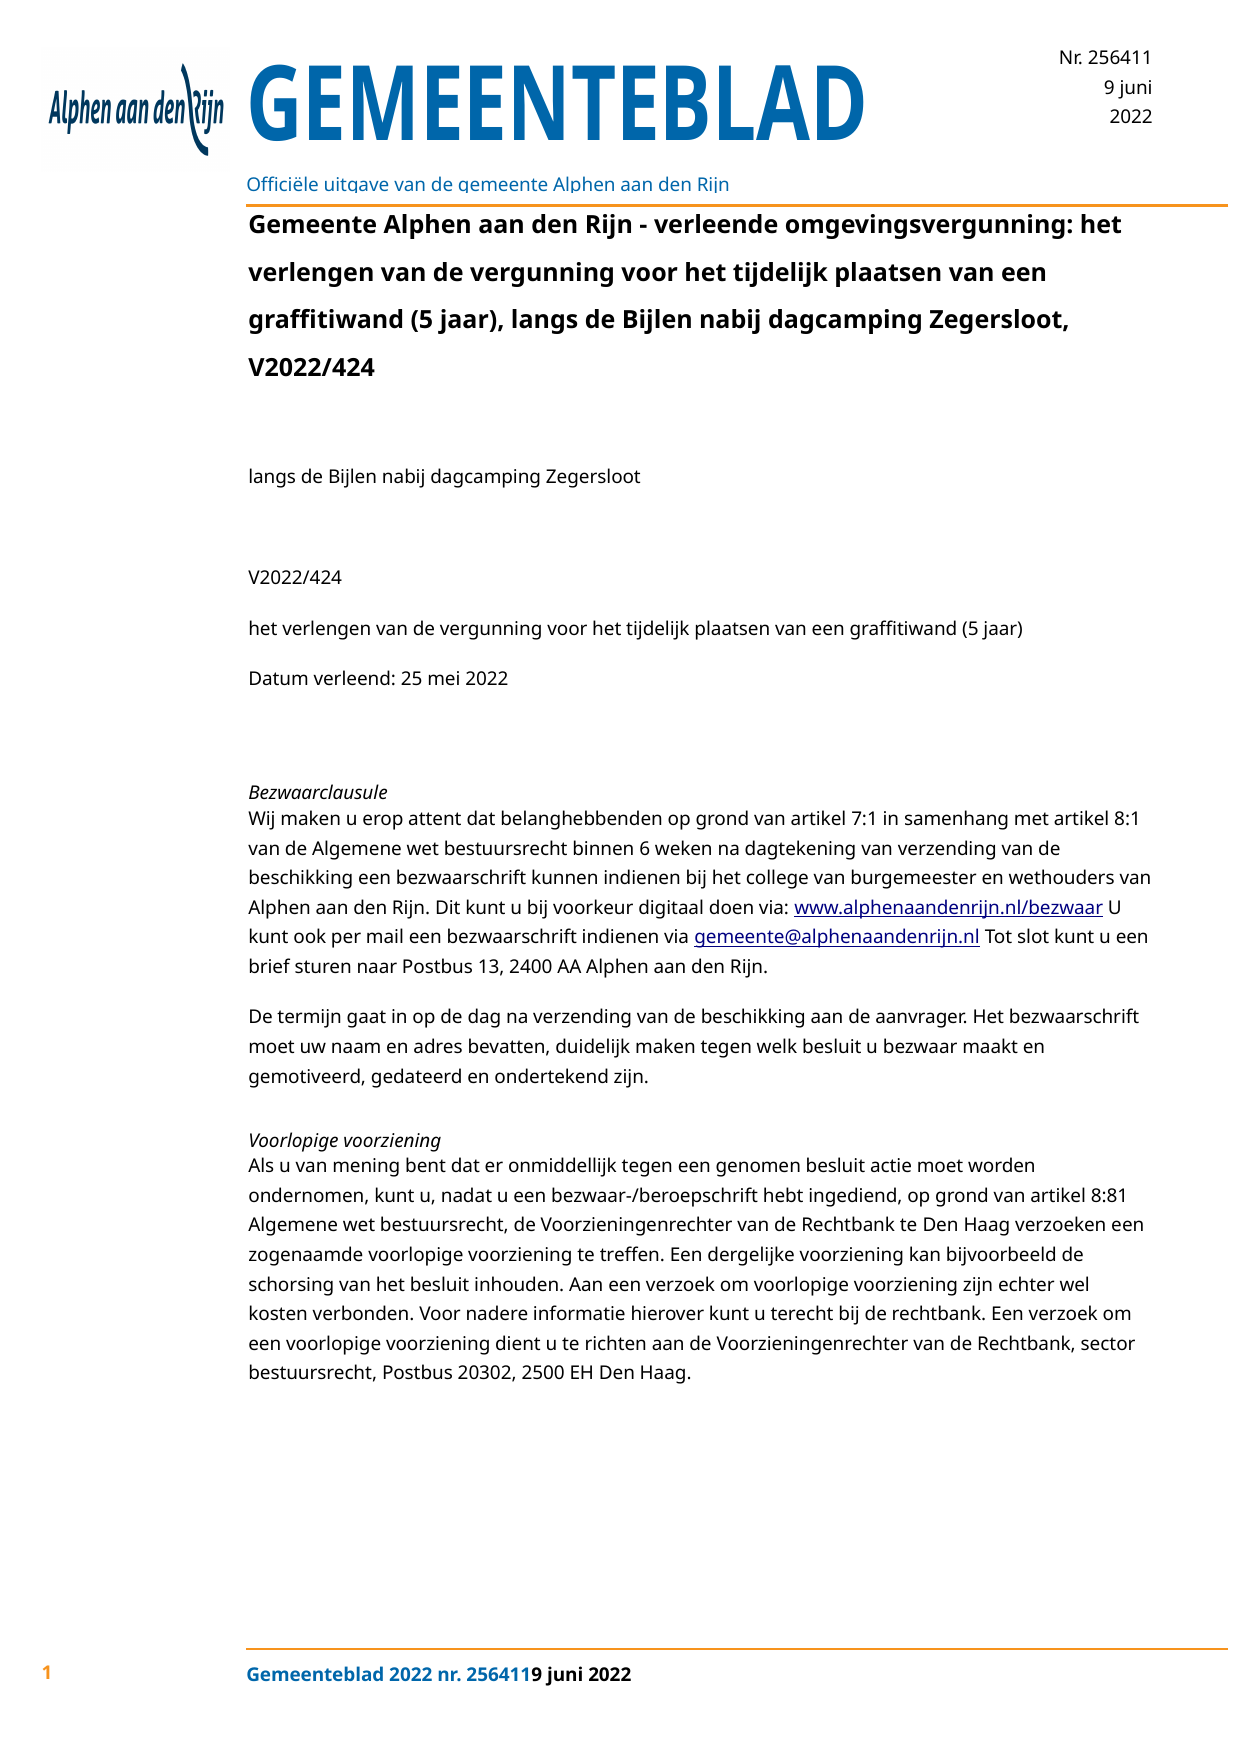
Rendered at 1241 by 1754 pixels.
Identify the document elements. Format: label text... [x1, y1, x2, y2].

text langs de Bijlen nabij dagcamping Zegersloot [248, 463, 1152, 489]
text het verlengen van de vergunning voor het tijdelijk plaatsen van een graffitiwand (5 jaar) [248, 615, 1152, 641]
text Wij maken u erop attent dat belanghebbenden op grond van artikel 7:1 in samenhang met artikel 8:1 van de Algemene wet bestuursrecht binnen 6 weken na dagtekening van verzending van de beschikking een bezwaarschrift kunnen indienen bij het college van burgemeester en wethouders van Alphen aan den Rijn. Dit kunt u bij voorkeur digitaal doen via: www.alphenaandenrijn.nl/bezwaar U kunt ook per mail een bezwaarschrift indienen via gemeente@alphenaandenrijn.nl Tot slot kunt u een brief sturen naar Postbus 13, 2400 AA Alphen aan den Rijn. [248, 805, 1152, 979]
text De termijn gaat in op de dag na verzending van de beschikking aan de aanvrager. Het bezwaarschrift moet uw naam en adres bevatten, duidelijk maken tegen welk besluit u bezwaar maakt en gemotiveerd, gedateerd en ondertekend zijn. [248, 1004, 1152, 1088]
text Datum verleend: 25 mei 2022 [248, 665, 1152, 691]
text Voorlopige voorziening [248, 1127, 1152, 1152]
text V2022/424 [248, 564, 1152, 590]
text Bezwaarclausule [248, 779, 1152, 805]
picture [41, 47, 231, 172]
text Gemeente Alphen aan den Rijn - verleende omgevingsvergunning: het verlengen van de vergunning voor het tijdelijk plaatsen van een graffitiwand (5 jaar), langs de Bijlen nabij dagcamping Zegersloot, V2022/424 [248, 207, 1152, 384]
text Als u van mening bent dat er onmiddellijk tegen een genomen besluit actie moet worden ondernomen, kunt u, nadat u een bezwaar-/beroepschrift hebt ingediend, op grond van artikel 8:81 Algemene wet bestuursrecht, de Voorzieningenrechter van de Rechtbank te Den Haag verzoeken een zogenaamde voorlopige voorziening te treffen. Een dergelijke voorziening kan bijvoorbeeld de schorsing van het besluit inhouden. Aan een verzoek om voorlopige voorziening zijn echter wel kosten verbonden. Voor nadere informatie hierover kunt u terecht bij de rechtbank. Een verzoek om een voorlopige voorziening dient u te richten aan de Voorzieningenrechter van de Rechtbank, sector bestuursrecht, Postbus 20302, 2500 EH Den Haag. [248, 1152, 1152, 1385]
